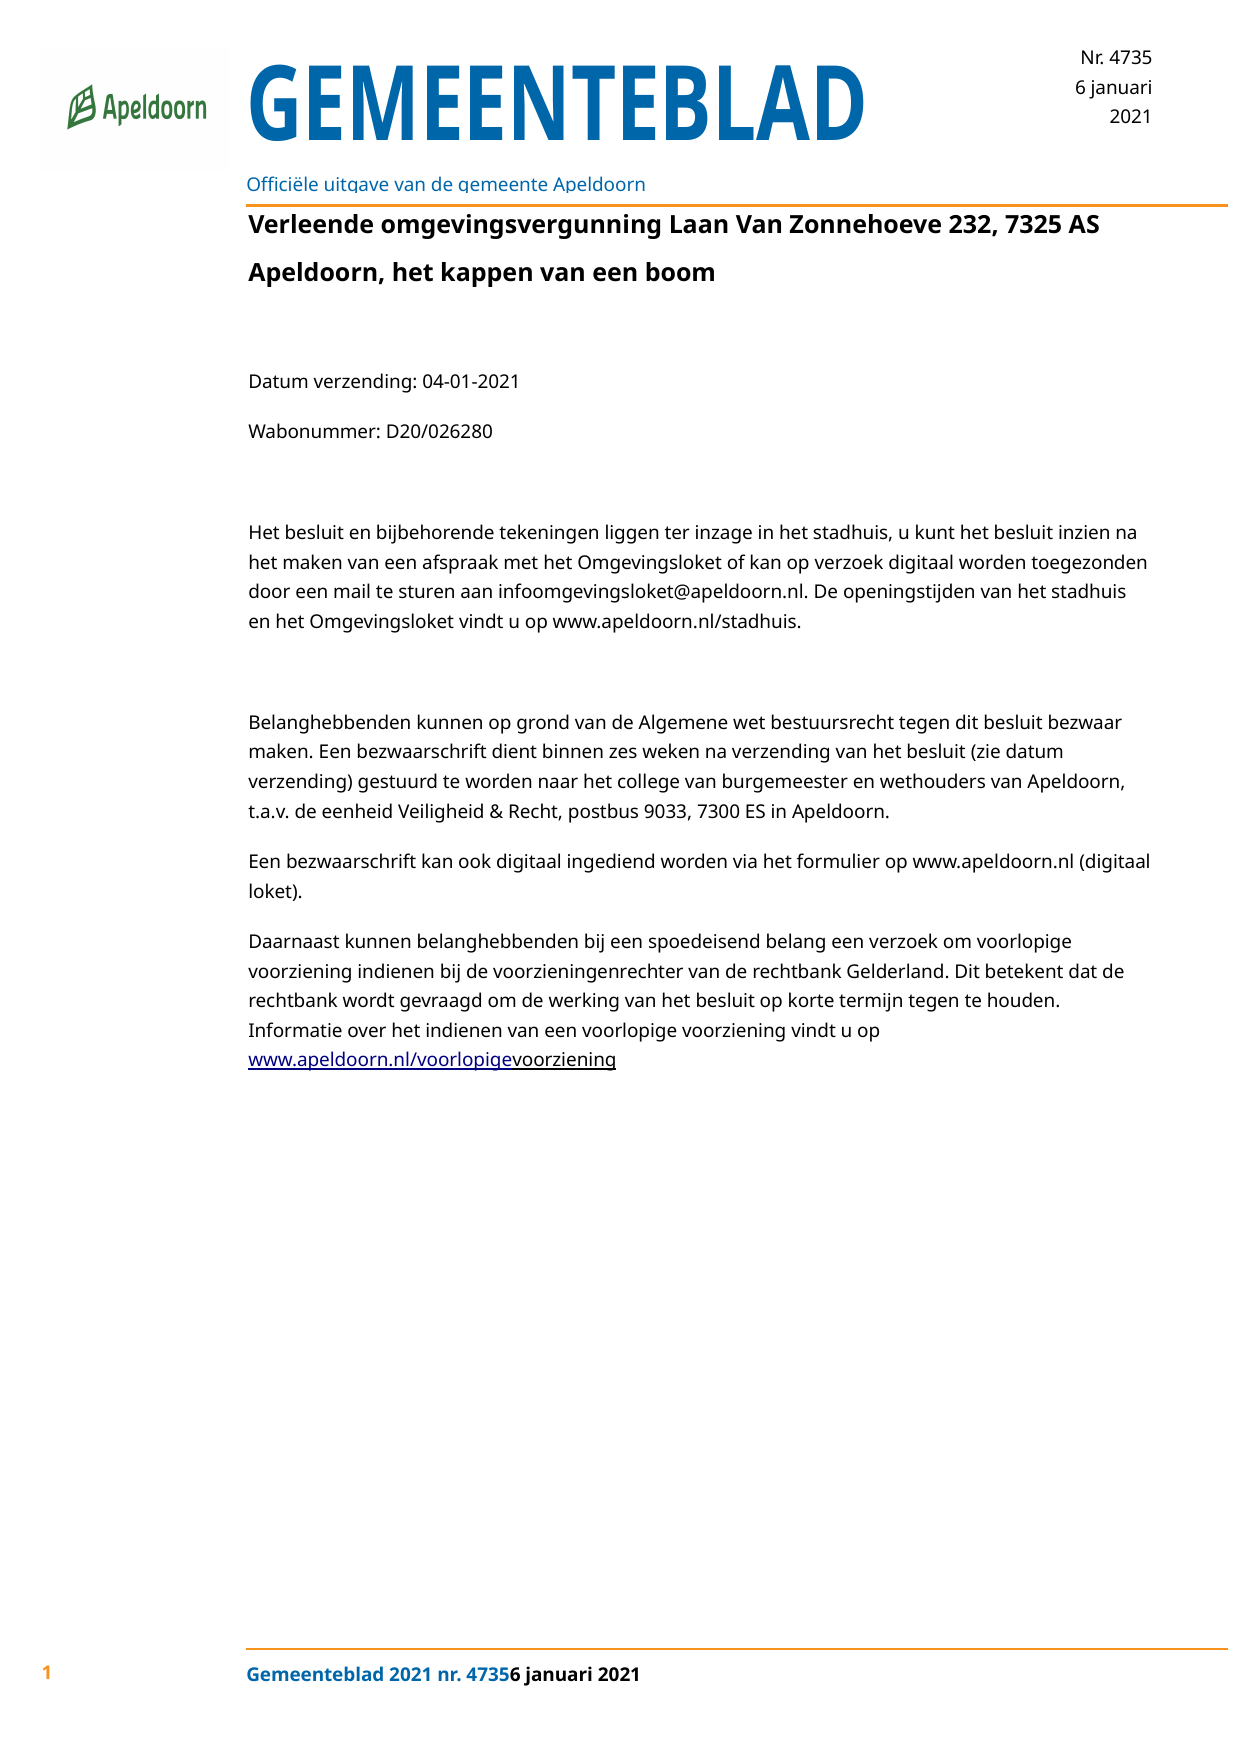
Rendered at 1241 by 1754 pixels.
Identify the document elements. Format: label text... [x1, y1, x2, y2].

picture [41, 47, 231, 172]
text Daarnaast kunnen belanghebbenden bij een spoedeisend belang een verzoek om voorlopige voorziening indienen bij de voorzieningenrechter van de rechtbank Gelderland. Dit betekent dat de rechtbank wordt gevraagd om de werking van het besluit op korte termijn tegen te houden. Informatie over het indienen van een voorlopige voorziening vindt u op www.apeldoorn.nl/voorlopigevoorziening [248, 928, 1152, 1072]
text Belanghebbenden kunnen op grond van de Algemene wet bestuursrecht tegen dit besluit bezwaar maken. Een bezwaarschrift dient binnen zes weken na verzending van het besluit (zie datum verzending) gestuurd te worden naar het college van burgemeester en wethouders van Apeldoorn, t.a.v. de eenheid Veiligheid & Recht, postbus 9033, 7300 ES in Apeldoorn. [248, 709, 1152, 824]
text Een bezwaarschrift kan ook digitaal ingediend worden via het formulier op www.apeldoorn.nl (digitaal loket). [248, 848, 1152, 904]
text Verleende omgevingsvergunning Laan Van Zonnehoeve 232, 7325 AS Apeldoorn, het kappen van een boom [248, 207, 1152, 288]
text Datum verzending: 04-01-2021 [248, 368, 1152, 394]
text Het besluit en bijbehorende tekeningen liggen ter inzage in het stadhuis, u kunt het besluit inzien na het maken van een afspraak met het Omgevingsloket of kan op verzoek digitaal worden toegezonden door een mail te sturen aan infoomgevingsloket@apeldoorn.nl. De openingstijden van het stadhuis en het Omgevingsloket vindt u op www.apeldoorn.nl/stadhuis. [248, 519, 1152, 634]
text Wabonummer: D20/026280 [248, 419, 1152, 444]
